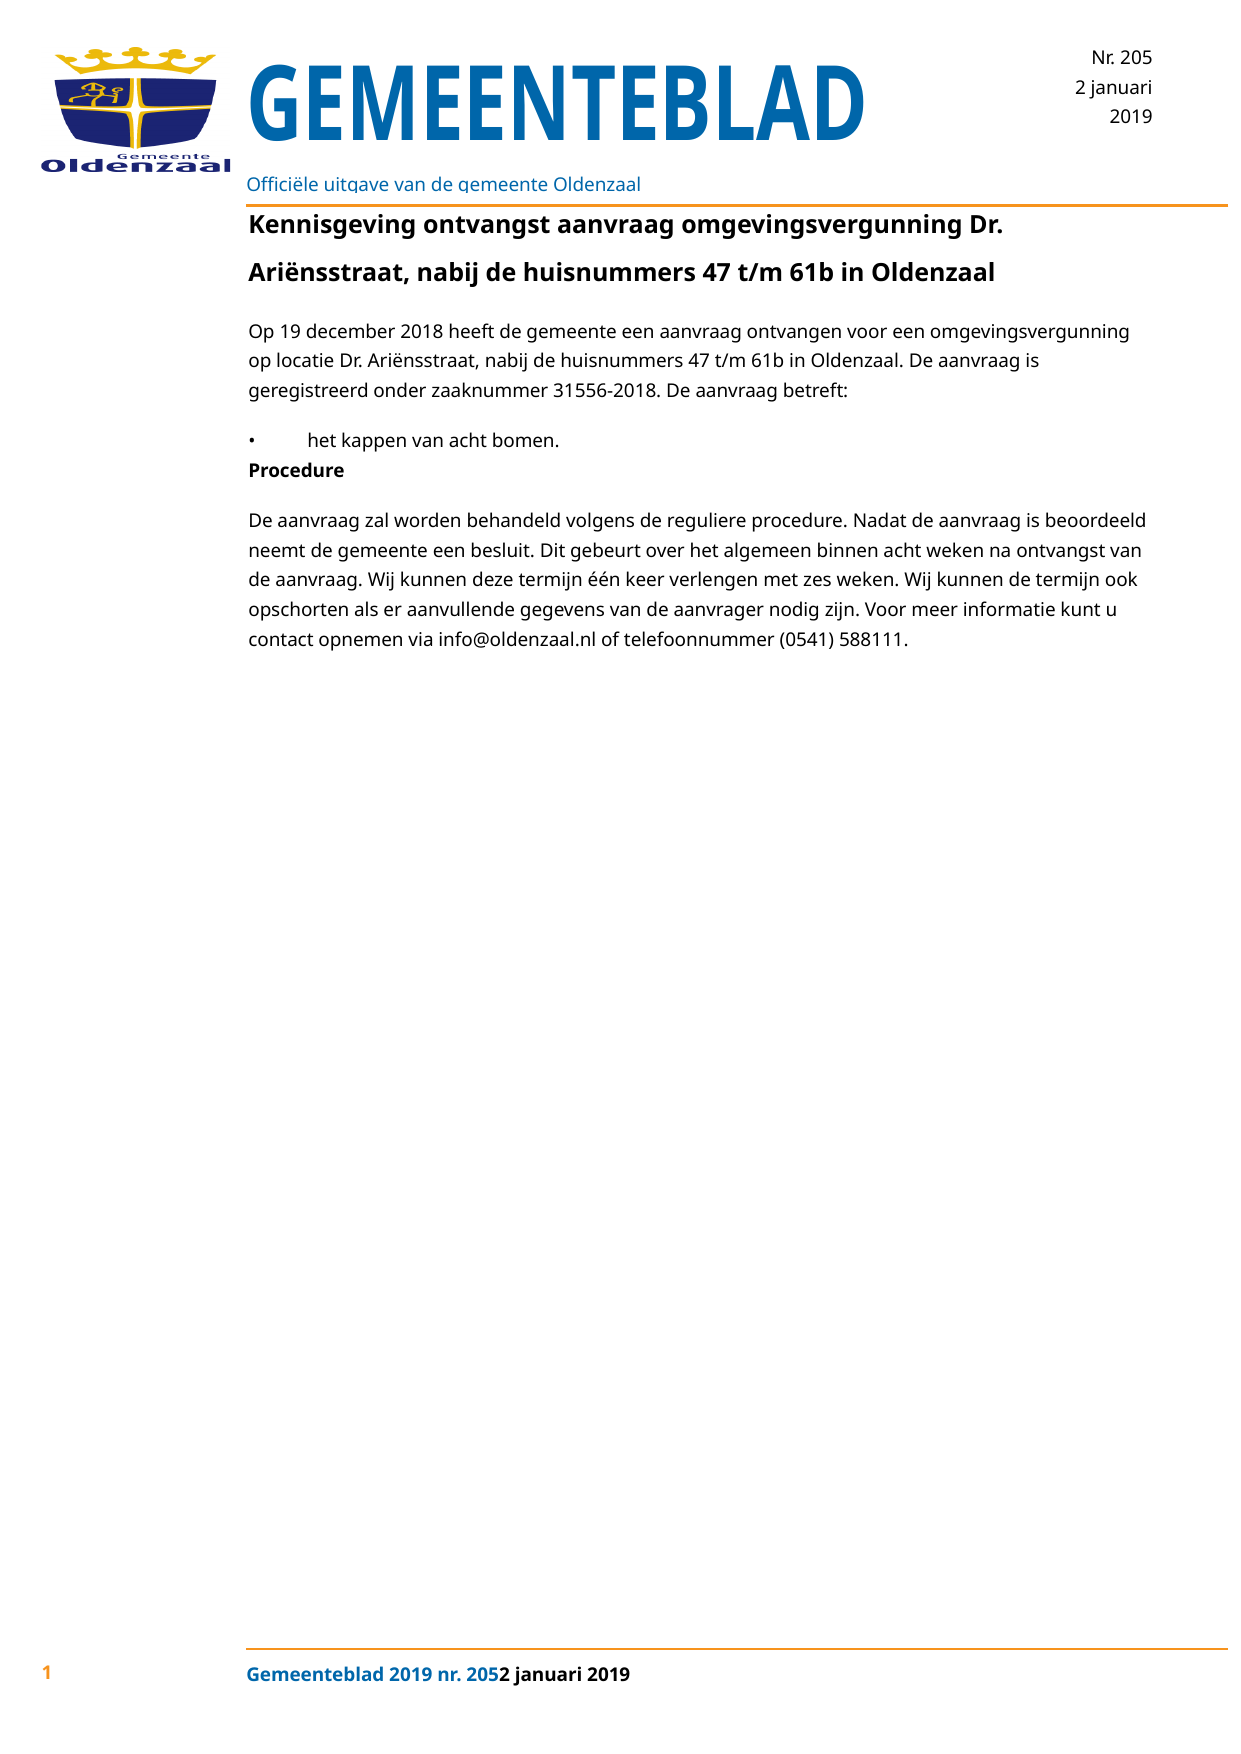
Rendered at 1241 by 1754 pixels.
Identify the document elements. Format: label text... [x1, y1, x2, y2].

text Op 19 december 2018 heeft de gemeente een aanvraag ontvangen voor een omgevingsvergunning op locatie Dr. Ariënsstraat, nabij de huisnummers 47 t/m 61b in Oldenzaal. De aanvraag is geregistreerd onder zaaknummer 31556-2018. De aanvraag betreft: [248, 318, 1152, 403]
list het kappen van acht bomen. [248, 427, 1152, 453]
text De aanvraag zal worden behandeld volgens de reguliere procedure. Nadat de aanvraag is beoordeeld neemt de gemeente een besluit. Dit gebeurt over het algemeen binnen acht weken na ontvangst van de aanvraag. Wij kunnen deze termijn één keer verlengen met zes weken. Wij kunnen de termijn ook opschorten als er aanvullende gegevens van de aanvrager nodig zijn. Voor meer informatie kunt u contact opnemen via info@oldenzaal.nl of telefoonnummer (0541) 588111. [248, 507, 1152, 652]
picture [41, 47, 231, 172]
text Kennisgeving ontvangst aanvraag omgevingsvergunning Dr. Ariënsstraat, nabij de huisnummers 47 t/m 61b in Oldenzaal [248, 207, 1152, 288]
text Procedure [248, 457, 1152, 483]
